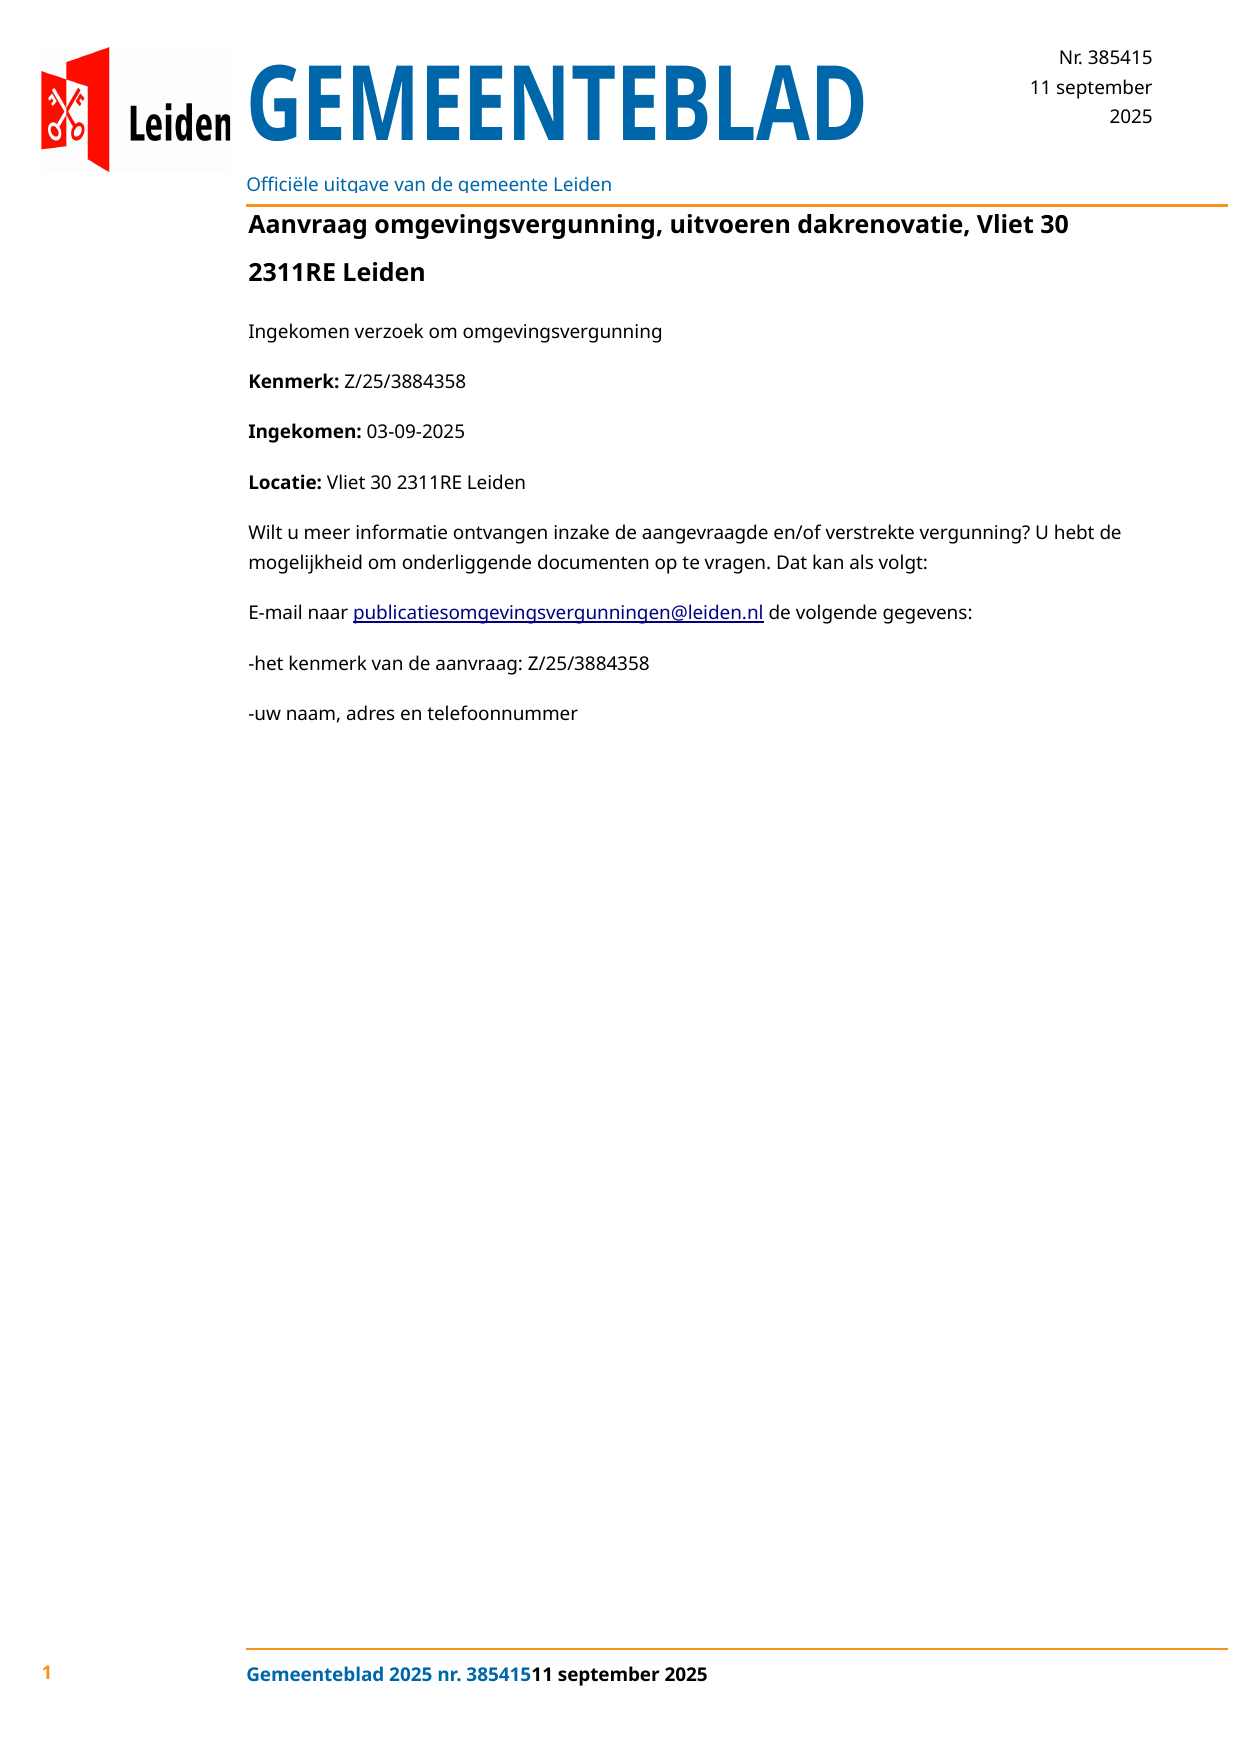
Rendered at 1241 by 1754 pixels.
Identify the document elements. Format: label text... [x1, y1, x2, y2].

picture [41, 47, 231, 172]
text -het kenmerk van de aanvraag: Z/25/3884358 [248, 650, 1152, 676]
text Kenmerk: Z/25/3884358 [248, 368, 1152, 394]
text Ingekomen: 03-09-2025 [248, 419, 1152, 444]
text Aanvraag omgevingsvergunning, uitvoeren dakrenovatie, Vliet 30 2311RE Leiden [248, 207, 1152, 288]
text -uw naam, adres en telefoonnummer [248, 700, 1152, 726]
text Locatie: Vliet 30 2311RE Leiden [248, 469, 1152, 495]
text Wilt u meer informatie ontvangen inzake de aangevraagde en/of verstrekte vergunning? U hebt de mogelijkheid om onderliggende documenten op te vragen. Dat kan als volgt: [248, 519, 1152, 575]
text E-mail naar publicatiesomgevingsvergunningen@leiden.nl de volgende gegevens: [248, 599, 1152, 625]
text Ingekomen verzoek om omgevingsvergunning [248, 318, 1152, 344]
